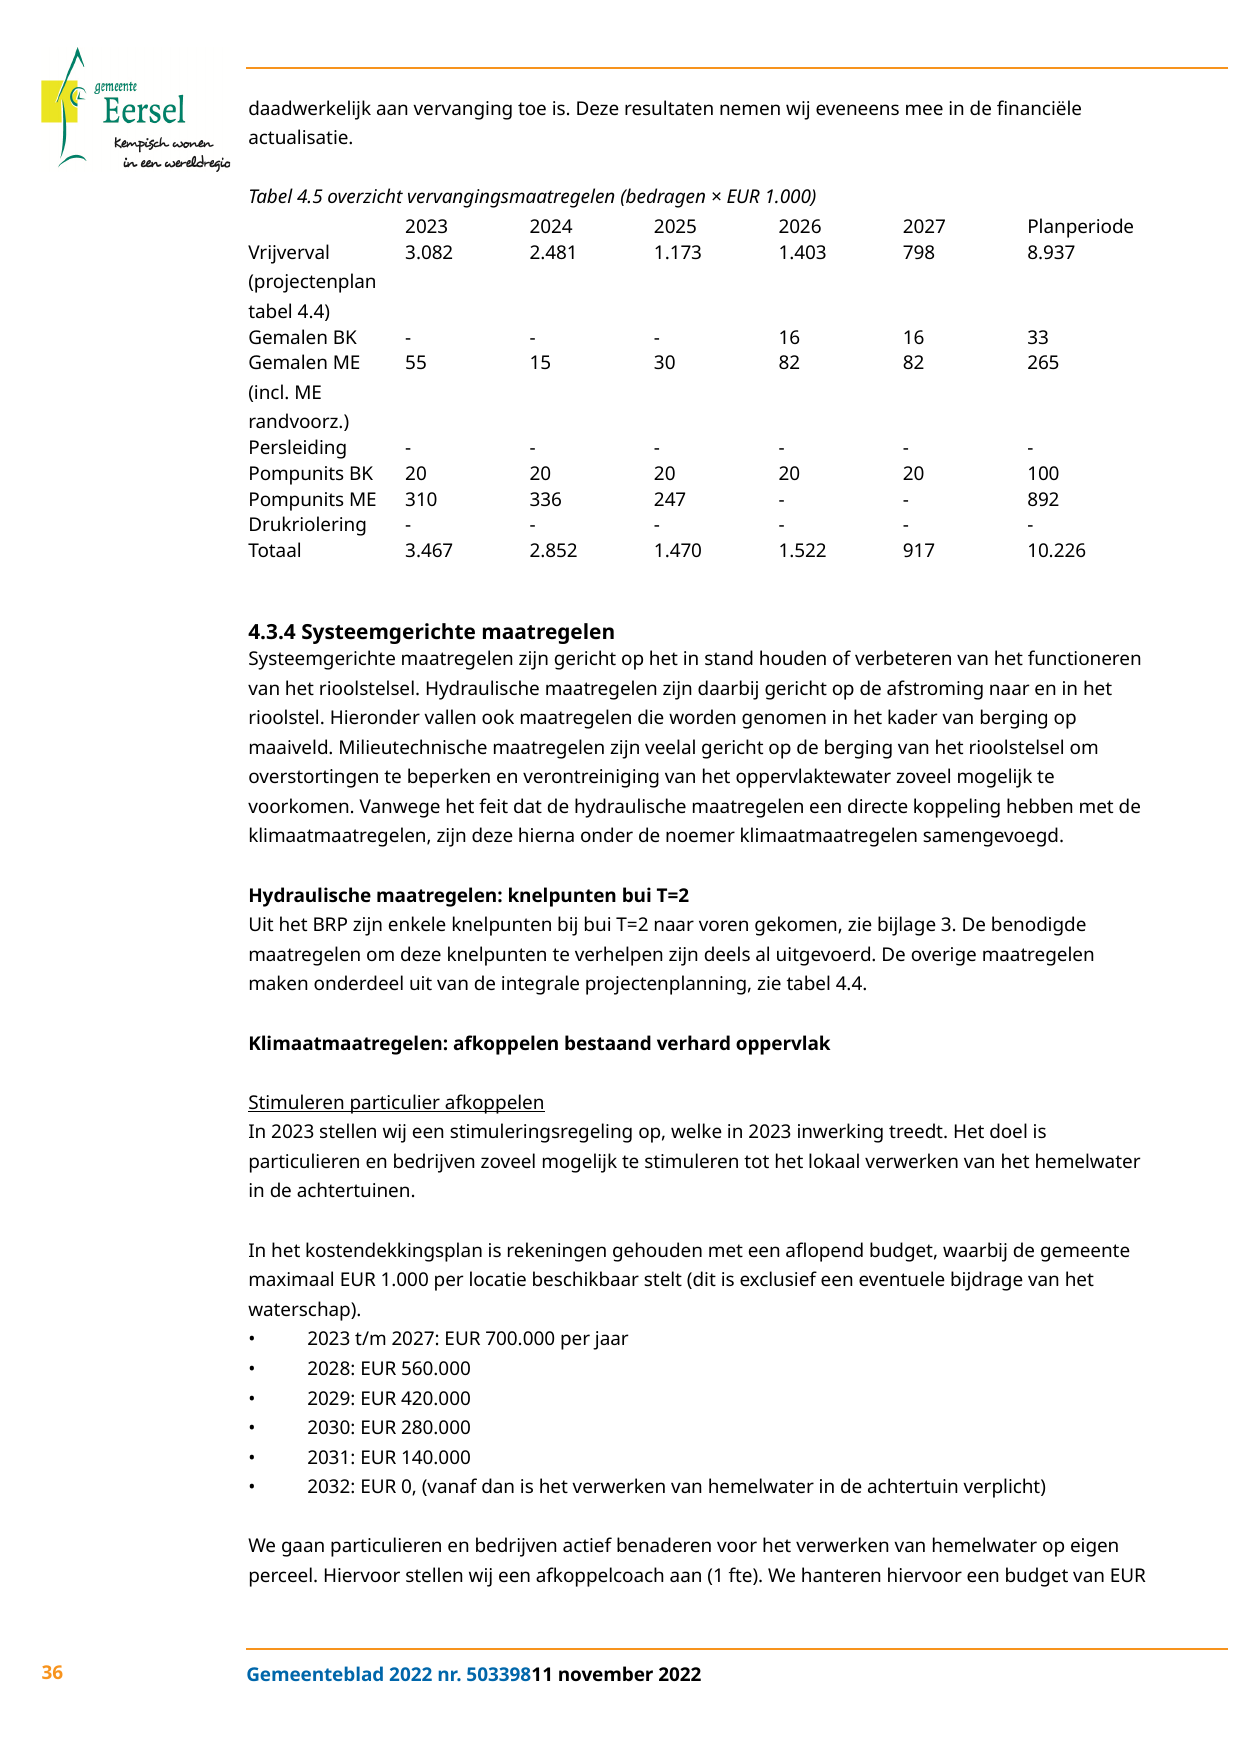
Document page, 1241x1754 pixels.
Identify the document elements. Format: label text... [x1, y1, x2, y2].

table_cell 247 [654, 486, 778, 512]
table_cell 3.467 [405, 538, 529, 563]
text We gaan particulieren en bedrijven actief benaderen voor het verwerken van hemelwater op eigen perceel. Hiervoor stellen wij een afkoppelcoach aan (1 fte). We hanteren hiervoor een budget van EUR [248, 1533, 1152, 1588]
table_cell 917 [903, 538, 1027, 563]
table_cell 16 [903, 324, 1027, 349]
table_cell 20 [903, 460, 1027, 486]
table_header [248, 213, 405, 239]
table_cell 15 [529, 350, 654, 434]
text 4.3.4 Systeemgerichte maatregelen [248, 617, 1152, 645]
list 2029: EUR 420.000 [248, 1385, 1152, 1411]
text In 2023 stellen wij een stimuleringsregeling op, welke in 2023 inwerking treedt. Het doel is particulieren en bedrijven zoveel mogelijk te stimuleren tot het lokaal verwerken van het hemelwater in de achtertuinen. [248, 1118, 1152, 1203]
table_cell 2.852 [529, 538, 654, 563]
table_cell 30 [654, 350, 778, 434]
table_cell 1.522 [778, 538, 903, 563]
table_cell - [654, 512, 778, 537]
table_cell 3.082 [405, 239, 529, 324]
table_cell - [1027, 512, 1152, 537]
table_cell Vrijverval (projectenplan tabel 4.4) [248, 239, 405, 324]
table_cell - [903, 512, 1027, 537]
text Klimaatmaatregelen: afkoppelen bestaand verhard oppervlak [248, 1030, 1152, 1056]
text Systeemgerichte maatregelen zijn gericht op het in stand houden of verbeteren van het functioneren van het rioolstelsel. Hydraulische maatregelen zijn daarbij gericht op de afstroming naar en in het rioolstel. Hieronder vallen ook maatregelen die worden genomen in het kader van berging op maaiveld. Milieutechnische maatregelen zijn veelal gericht op de berging van het rioolstelsel om overstortingen te beperken en verontreiniging van het oppervlaktewater zoveel mogelijk te voorkomen. Vanwege het feit dat de hydraulische maatregelen een directe koppeling hebben met de klimaatmaatregelen, zijn deze hierna onder de noemer klimaatmaatregelen samengevoegd. [248, 645, 1152, 848]
table_cell 310 [405, 486, 529, 512]
list 2028: EUR 560.000 [248, 1355, 1152, 1381]
text Hydraulische maatregelen: knelpunten bui T=2 [248, 882, 1152, 908]
table_cell - [405, 324, 529, 349]
table_header Planperiode [1027, 213, 1152, 239]
table_cell Totaal [248, 538, 405, 563]
table_cell 892 [1027, 486, 1152, 512]
table_cell 1.403 [778, 239, 903, 324]
table_header 2025 [654, 213, 778, 239]
table_cell - [778, 435, 903, 460]
list 2032: EUR 0, (vanaf dan is het verwerken van hemelwater in de achtertuin verplicht) [248, 1473, 1152, 1499]
table_cell - [903, 486, 1027, 512]
text In het kostendekkingsplan is rekeningen gehouden met een aflopend budget, waarbij de gemeente maximaal EUR 1.000 per locatie beschikbaar stelt (dit is exclusief een eventuele bijdrage van het waterschap). [248, 1237, 1152, 1322]
table_cell 798 [903, 239, 1027, 324]
table_cell - [529, 512, 654, 537]
table_cell 33 [1027, 324, 1152, 349]
table_cell - [1027, 435, 1152, 460]
table_cell Persleiding [248, 435, 405, 460]
table_cell - [529, 324, 654, 349]
table_header 2023 [405, 213, 529, 239]
list 2023 t/m 2027: EUR 700.000 per jaar [248, 1326, 1152, 1351]
table_cell - [405, 435, 529, 460]
table_cell Pompunits BK [248, 460, 405, 486]
text Uit het BRP zijn enkele knelpunten bij bui T=2 naar voren gekomen, zie bijlage 3. De benodigde maatregelen om deze knelpunten te verhelpen zijn deels al uitgevoerd. De overige maatregelen maken onderdeel uit van de integrale projectenplanning, zie tabel 4.4. [248, 911, 1152, 996]
table_header 2026 [778, 213, 903, 239]
text Tabel 4.5 overzicht vervangingsmaatregelen (bedragen × EUR 1.000) [248, 183, 1152, 209]
table_cell 1.173 [654, 239, 778, 324]
table_cell 20 [778, 460, 903, 486]
table_cell 55 [405, 350, 529, 434]
table_cell 336 [529, 486, 654, 512]
table_cell 1.470 [654, 538, 778, 563]
table_cell 20 [529, 460, 654, 486]
table_cell - [654, 435, 778, 460]
table_cell 20 [405, 460, 529, 486]
text Stimuleren particulier afkoppelen [248, 1089, 1152, 1115]
text daadwerkelijk aan vervanging toe is. Deze resultaten nemen wij eveneens mee in de financiële actualisatie. [248, 95, 1152, 150]
table_cell - [529, 435, 654, 460]
table_cell 16 [778, 324, 903, 349]
table_cell 100 [1027, 460, 1152, 486]
table_cell 10.226 [1027, 538, 1152, 563]
table_cell - [405, 512, 529, 537]
table_cell 82 [903, 350, 1027, 434]
table_cell 8.937 [1027, 239, 1152, 324]
picture [41, 47, 231, 172]
table_cell - [654, 324, 778, 349]
table_cell 2.481 [529, 239, 654, 324]
table_cell - [903, 435, 1027, 460]
table_cell Gemalen BK [248, 324, 405, 349]
table_header 2027 [903, 213, 1027, 239]
table_cell Gemalen ME (incl. ME randvoorz.) [248, 350, 405, 434]
list 2030: EUR 280.000 [248, 1414, 1152, 1440]
table_cell Pompunits ME [248, 486, 405, 512]
table_cell 265 [1027, 350, 1152, 434]
table_header 2024 [529, 213, 654, 239]
table_cell 20 [654, 460, 778, 486]
table_cell - [778, 486, 903, 512]
table_cell 82 [778, 350, 903, 434]
list 2031: EUR 140.000 [248, 1444, 1152, 1470]
table_cell Drukriolering [248, 512, 405, 537]
table_cell - [778, 512, 903, 537]
